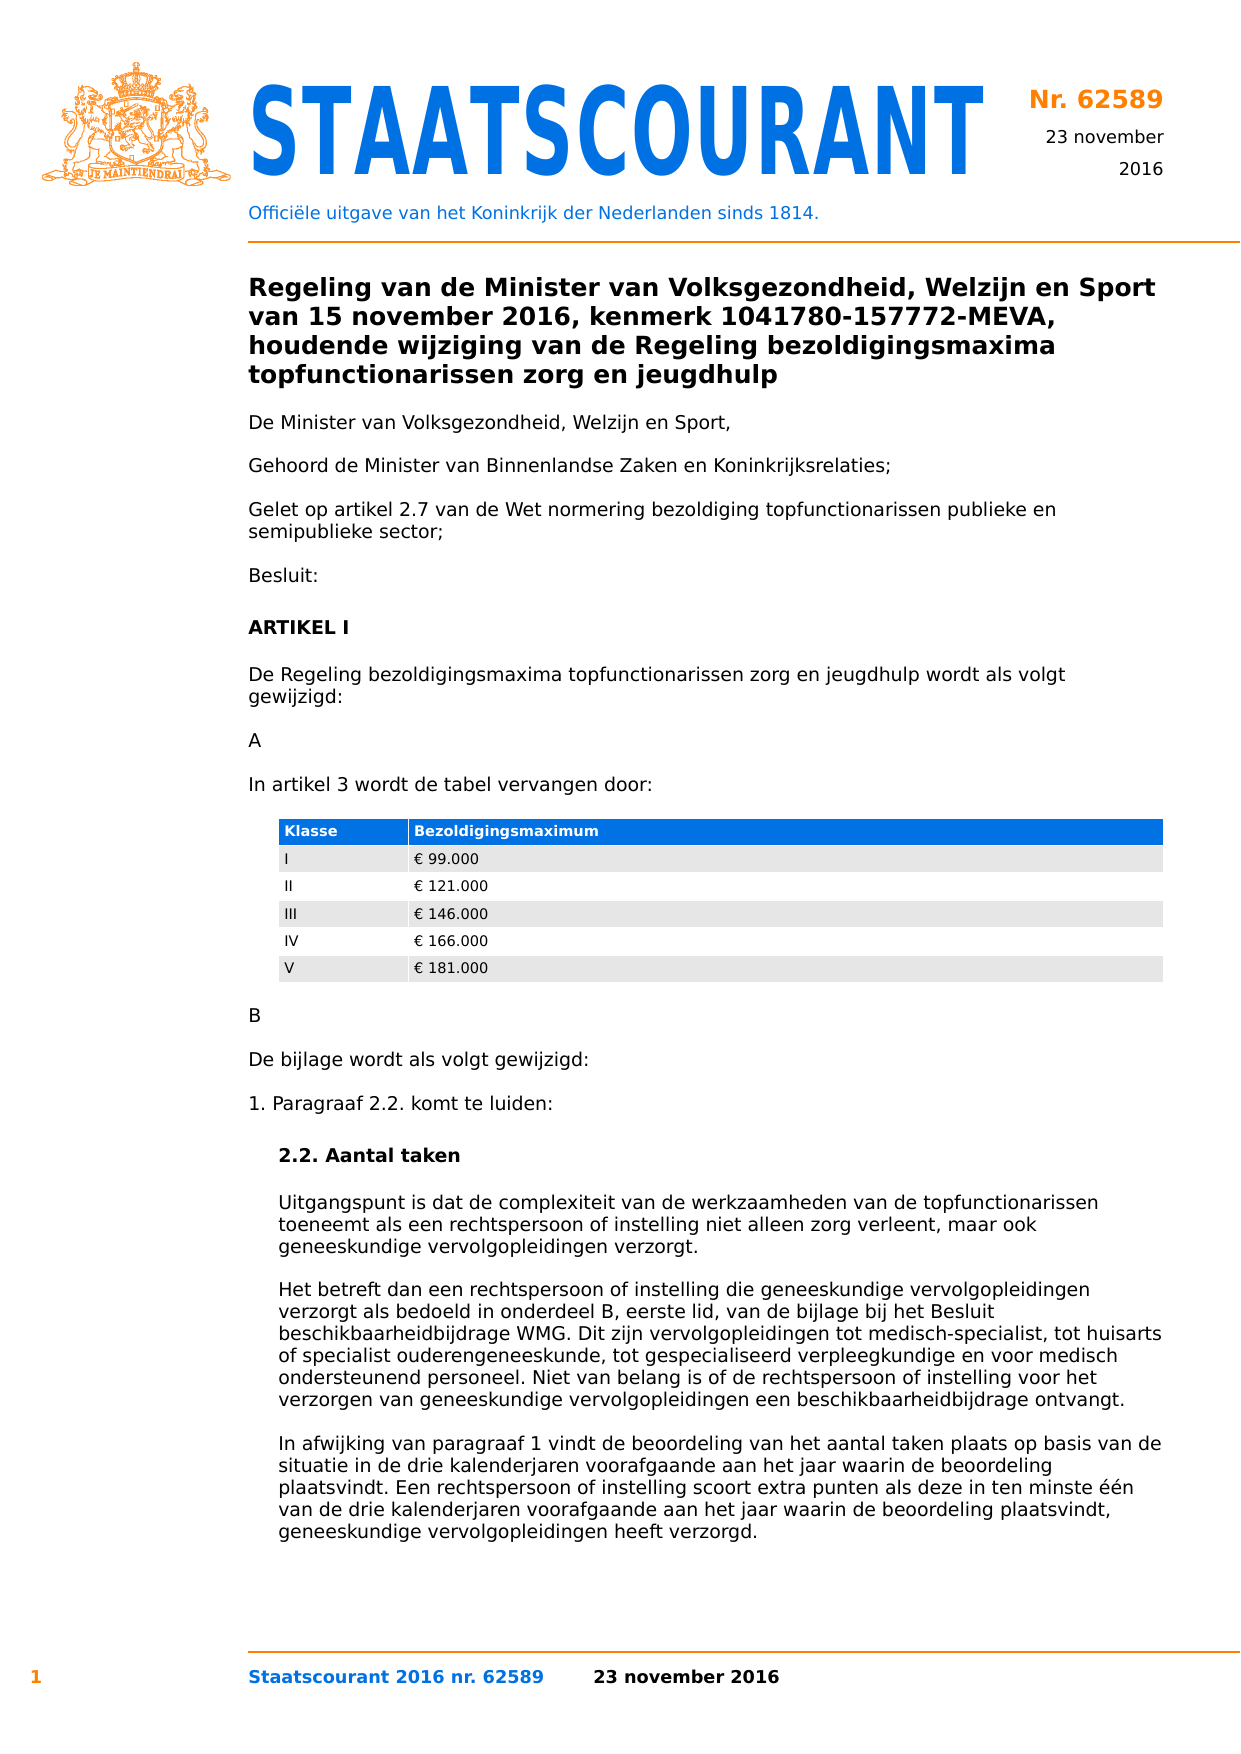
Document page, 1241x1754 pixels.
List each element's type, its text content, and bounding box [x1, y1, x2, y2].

table_cell 23 november [998, 121, 1240, 153]
table_cell 2016 [998, 153, 1240, 203]
table_cell I [279, 846, 408, 872]
table_header Klasse [279, 819, 408, 845]
subtitle Regeling van de Minister van Volksgezondheid, Welzijn en Sport van 15 november 2016, kenmerk 1041780-157772-MEVA, houdende wijziging van de Regeling bezoldigingsmaxima topfunctionarissen zorg en jeugdhulp [248, 273, 1163, 390]
table_header STAATSCOURANT [248, 62, 998, 203]
text De Regeling bezoldigingsmaxima topfunctionarissen zorg en jeugdhulp wordt als volgt gewijzigd: [248, 664, 1163, 708]
table_cell € 166.000 [409, 928, 1163, 954]
table_cell IV [279, 928, 408, 954]
text In artikel 3 wordt de tabel vervangen door: [248, 774, 1163, 796]
table_cell € 181.000 [409, 956, 1163, 982]
table_cell III [279, 901, 408, 927]
text In afwijking van paragraaf 1 vindt de beoordeling van het aantal taken plaats op basis van de situatie in de drie kalenderjaren voorafgaande aan het jaar waarin de beoordeling plaatsvindt. Een rechtspersoon of instelling scoort extra punten als deze in ten minste één van de drie kalenderjaren voorafgaande aan het jaar waarin de beoordeling plaatsvindt, geneeskundige vervolgopleidingen heeft verzorgd. [278, 1433, 1163, 1543]
table_cell Officiële uitgave van het Koninkrijk der Nederlanden sinds 1814. [248, 203, 1240, 241]
table_header Bezoldigingsmaximum [409, 819, 1163, 845]
subtitle 2.2. Aantal taken [278, 1144, 1163, 1167]
text 1. Paragraaf 2.2. komt te luiden: [248, 1093, 1163, 1114]
text A [248, 730, 1163, 752]
text Gelet op artikel 2.7 van de Wet normering bezoldiging topfunctionarissen publieke en semipublieke sector; [248, 499, 1163, 543]
table_cell V [279, 956, 408, 982]
picture [41, 62, 231, 186]
table_header Nr. 62589 [998, 62, 1240, 121]
subtitle ARTIKEL I [248, 617, 1163, 639]
table_header [25, 62, 248, 241]
table_cell II [279, 874, 408, 900]
table_cell € 121.000 [409, 874, 1163, 900]
text De bijlage wordt als volgt gewijzigd: [248, 1049, 1163, 1071]
text Uitgangspunt is dat de complexiteit van de werkzaamheden van de topfunctionarissen toeneemt als een rechtspersoon of instelling niet alleen zorg verleent, maar ook geneeskundige vervolgopleidingen verzorgt. [278, 1192, 1163, 1257]
text De Minister van Volksgezondheid, Welzijn en Sport, [248, 412, 1163, 433]
table_cell € 99.000 [409, 846, 1163, 872]
text Besluit: [248, 565, 1163, 587]
text Gehoord de Minister van Binnenlandse Zaken en Koninkrijksrelaties; [248, 455, 1163, 477]
text B [248, 1005, 1163, 1027]
text Het betreft dan een rechtspersoon of instelling die geneeskundige vervolgopleidingen verzorgt als bedoeld in onderdeel B, eerste lid, van de bijlage bij het Besluit beschikbaarheidbijdrage WMG. Dit zijn vervolgopleidingen tot medisch-specialist, tot huisarts of specialist ouderengeneeskunde, tot gespecialiseerd verpleegkundige en voor medisch ondersteunend personeel. Niet van belang is of de rechtspersoon of instelling voor het verzorgen van geneeskundige vervolgopleidingen een beschikbaarheidbijdrage ontvangt. [278, 1279, 1163, 1411]
table_cell € 146.000 [409, 901, 1163, 927]
